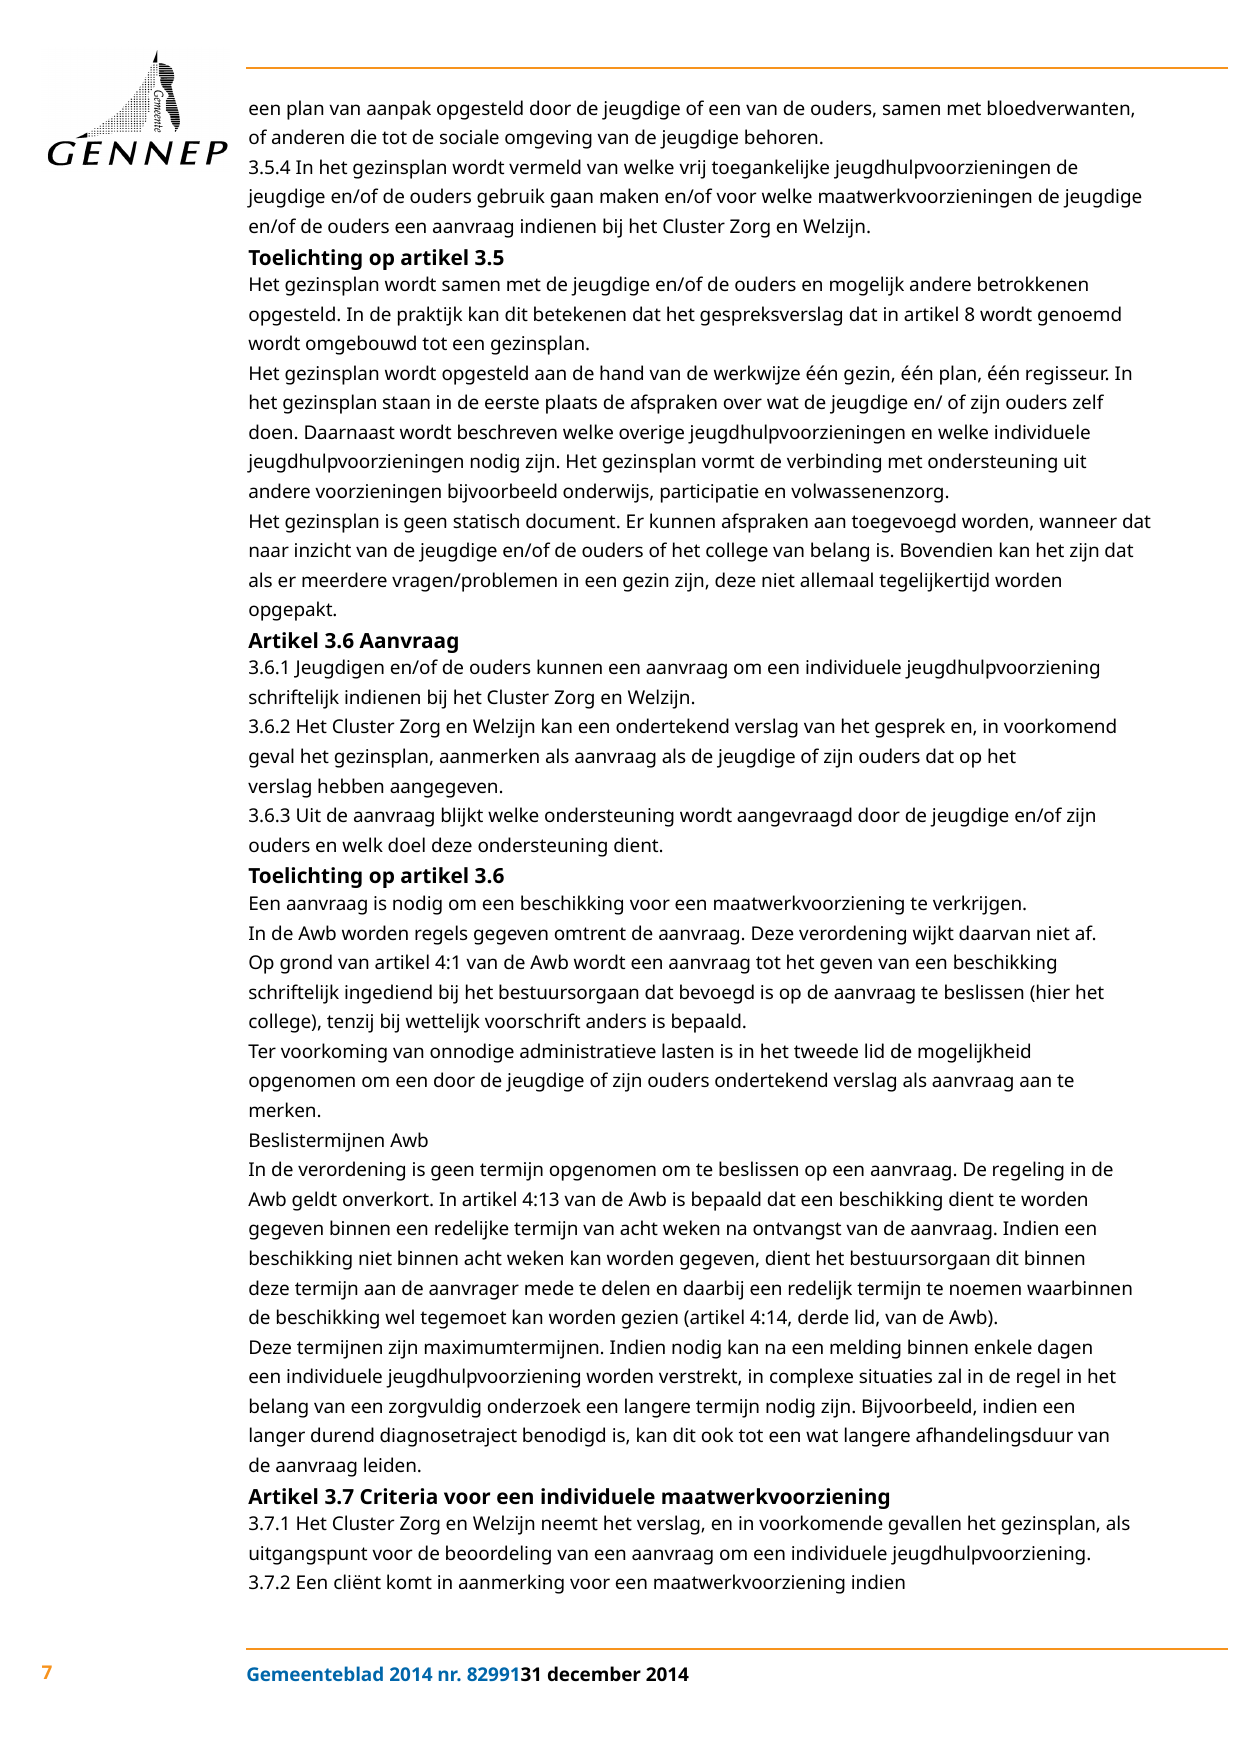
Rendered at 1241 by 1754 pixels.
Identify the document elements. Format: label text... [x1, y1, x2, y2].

text geval het gezinsplan, aanmerken als aanvraag als de jeugdige of zijn ouders dat op het [248, 743, 1152, 769]
text beschikking niet binnen acht weken kan worden gegeven, dient het bestuursorgaan dit binnen [248, 1245, 1152, 1271]
picture [41, 47, 231, 172]
text Ter voorkoming van onnodige administratieve lasten is in het tweede lid de mogelijkheid [248, 1038, 1152, 1064]
text schriftelijk indienen bij het Cluster Zorg en Welzijn. [248, 684, 1152, 710]
text 3.6.2 Het Cluster Zorg en Welzijn kan een ondertekend verslag van het gesprek en, in voorkomend [248, 714, 1152, 739]
text een plan van aanpak opgesteld door de jeugdige of een van de ouders, samen met bloedverwanten, of anderen die tot de sociale omgeving van de jeugdige behoren. [248, 95, 1152, 150]
text Artikel 3.6 Aanvraag [248, 626, 1152, 654]
text In de verordening is geen termijn opgenomen om te beslissen op een aanvraag. De regeling in de [248, 1156, 1152, 1182]
text Op grond van artikel 4:1 van de Awb wordt een aanvraag tot het geven van een beschikking [248, 949, 1152, 975]
text jeugdige en/of de ouders gebruik gaan maken en/of voor welke maatwerkvoorzieningen de jeugdige en/of de ouders een aanvraag indienen bij het Cluster Zorg en Welzijn. [248, 183, 1152, 239]
text Het gezinsplan wordt opgesteld aan de hand van de werkwijze één gezin, één plan, één regisseur. In het gezinsplan staan in de eerste plaats de afspraken over wat de jeugdige en/ of zijn ouders zelf doen. Daarnaast wordt beschreven welke overige jeugdhulpvoorzieningen en welke individuele jeugdhulpvoorzieningen nodig zijn. Het gezinsplan vormt de verbinding met ondersteuning uit andere voorzieningen bijvoorbeeld onderwijs, participatie en volwassenenzorg. [248, 360, 1152, 504]
text belang van een zorgvuldig onderzoek een langere termijn nodig zijn. Bijvoorbeeld, indien een [248, 1393, 1152, 1419]
text wordt omgebouwd tot een gezinsplan. [248, 330, 1152, 356]
text verslag hebben aangegeven. [248, 773, 1152, 799]
text deze termijn aan de aanvrager mede te delen en daarbij een redelijk termijn te noemen waarbinnen de beschikking wel tegemoet kan worden gezien (artikel 4:14, derde lid, van de Awb). [248, 1275, 1152, 1330]
text 3.6.1 Jeugdigen en/of de ouders kunnen een aanvraag om een individuele jeugdhulpvoorziening [248, 654, 1152, 680]
text college), tenzij bij wettelijk voorschrift anders is bepaald. [248, 1008, 1152, 1034]
text Deze termijnen zijn maximumtermijnen. Indien nodig kan na een melding binnen enkele dagen [248, 1334, 1152, 1359]
text uitgangspunt voor de beoordeling van een aanvraag om een individuele jeugdhulpvoorziening. [248, 1540, 1152, 1566]
text 3.7.1 Het Cluster Zorg en Welzijn neemt het verslag, en in voorkomende gevallen het gezinsplan, als [248, 1510, 1152, 1536]
text In de Awb worden regels gegeven omtrent de aanvraag. Deze verordening wijkt daarvan niet af. [248, 920, 1152, 945]
text Het gezinsplan is geen statisch document. Er kunnen afspraken aan toegevoegd worden, wanneer dat naar inzicht van de jeugdige en/of de ouders of het college van belang is. Bovendien kan het zijn dat als er meerdere vragen/problemen in een gezin zijn, deze niet allemaal tegelijkertijd worden opgepakt. [248, 508, 1152, 622]
text Toelichting op artikel 3.5 [248, 243, 1152, 271]
text merken. [248, 1097, 1152, 1123]
text 3.5.4 In het gezinsplan wordt vermeld van welke vrij toegankelijke jeugdhulpvoorzieningen de [248, 154, 1152, 180]
text Het gezinsplan wordt samen met de jeugdige en/of de ouders en mogelijk andere betrokkenen [248, 271, 1152, 297]
text Toelichting op artikel 3.6 [248, 862, 1152, 890]
text gegeven binnen een redelijke termijn van acht weken na ontvangst van de aanvraag. Indien een [248, 1216, 1152, 1241]
text schriftelijk ingediend bij het bestuursorgaan dat bevoegd is op de aanvraag te beslissen (hier het [248, 979, 1152, 1004]
text opgenomen om een door de jeugdige of zijn ouders ondertekend verslag als aanvraag aan te [248, 1068, 1152, 1093]
text de aanvraag leiden. [248, 1452, 1152, 1478]
text 3.6.3 Uit de aanvraag blijkt welke ondersteuning wordt aangevraagd door de jeugdige en/of zijn [248, 802, 1152, 828]
text opgesteld. In de praktijk kan dit betekenen dat het gespreksverslag dat in artikel 8 wordt genoemd [248, 301, 1152, 326]
text ouders en welk doel deze ondersteuning dient. [248, 832, 1152, 858]
text Awb geldt onverkort. In artikel 4:13 van de Awb is bepaald dat een beschikking dient te worden [248, 1186, 1152, 1212]
text Een aanvraag is nodig om een beschikking voor een maatwerkvoorziening te verkrijgen. [248, 890, 1152, 916]
text 3.7.2 Een cliënt komt in aanmerking voor een maatwerkvoorziening indien [248, 1569, 1152, 1595]
text langer durend diagnosetraject benodigd is, kan dit ook tot een wat langere afhandelingsduur van [248, 1423, 1152, 1448]
text Beslistermijnen Awb [248, 1127, 1152, 1152]
text Artikel 3.7 Criteria voor een individuele maatwerkvoorziening [248, 1482, 1152, 1510]
text een individuele jeugdhulpvoorziening worden verstrekt, in complexe situaties zal in de regel in het [248, 1363, 1152, 1389]
